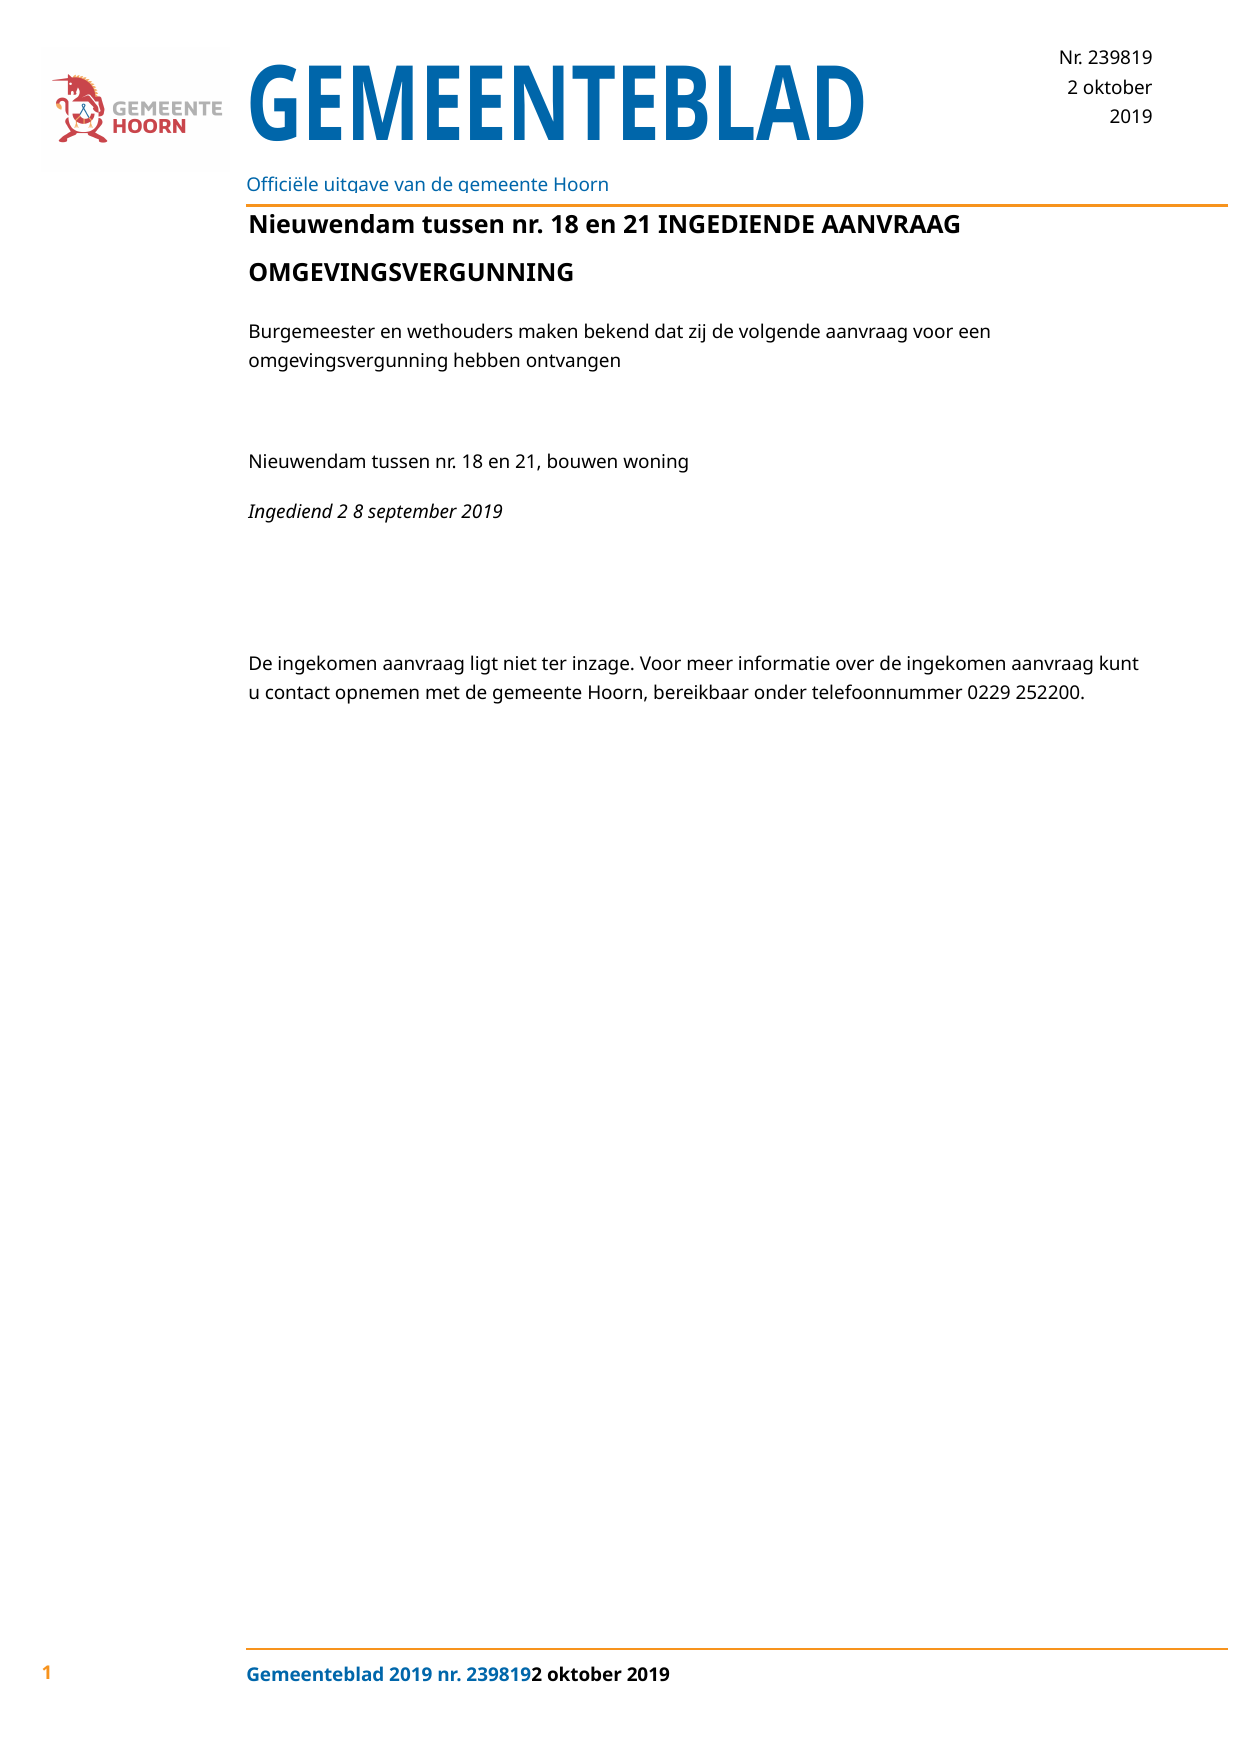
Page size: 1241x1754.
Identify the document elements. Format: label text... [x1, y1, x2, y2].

text Ingediend 2 8 september 2019 [248, 499, 1152, 524]
text Nieuwendam tussen nr. 18 en 21 INGEDIENDE AANVRAAG OMGEVINGSVERGUNNING [248, 207, 1152, 288]
text Burgemeester en wethouders maken bekend dat zij de volgende aanvraag voor een omgevingsvergunning hebben ontvangen [248, 318, 1152, 373]
text Nieuwendam tussen nr. 18 en 21, bouwen woning [248, 448, 1152, 474]
picture [41, 47, 231, 172]
text De ingekomen aanvraag ligt niet ter inzage. Voor meer informatie over de ingekomen aanvraag kunt u contact opnemen met de gemeente Hoorn, bereikbaar onder telefoonnummer 0229 252200. [248, 650, 1152, 705]
